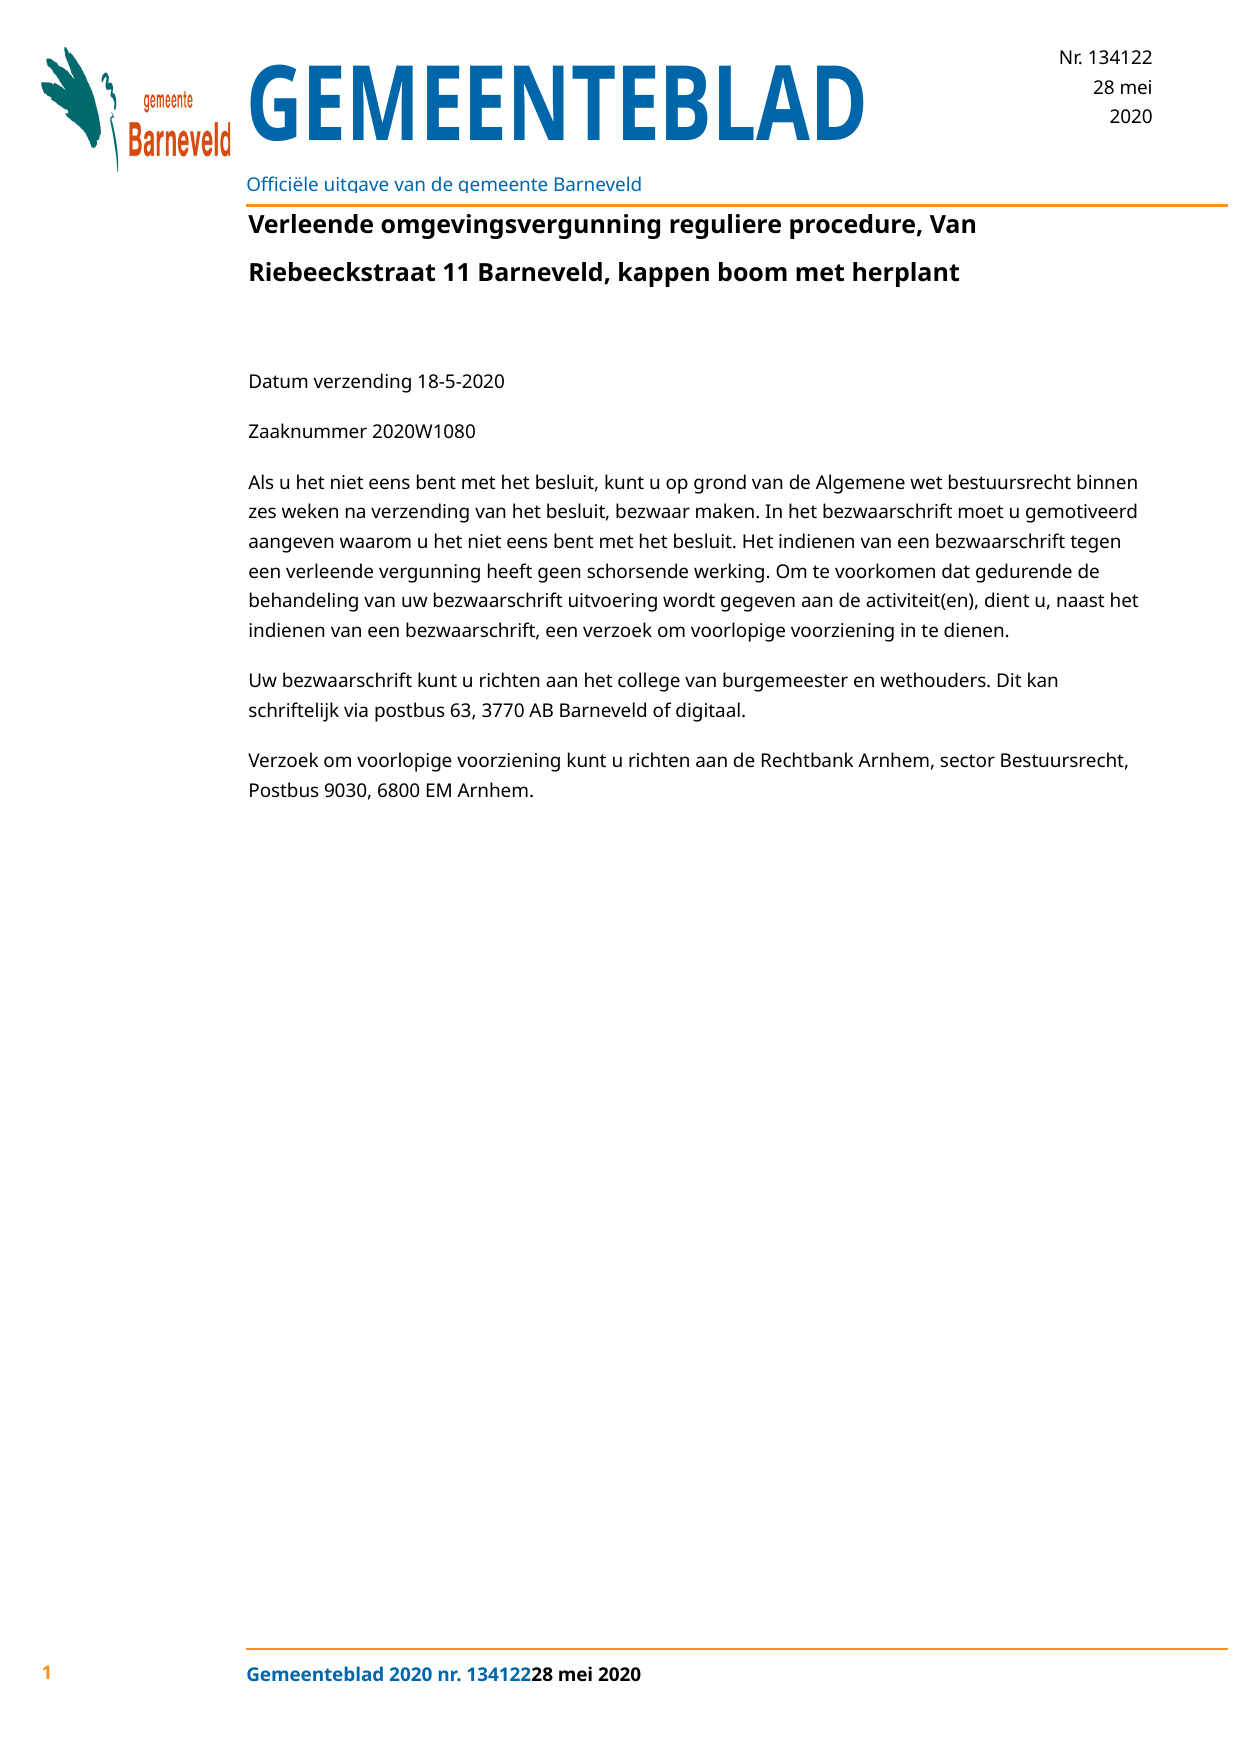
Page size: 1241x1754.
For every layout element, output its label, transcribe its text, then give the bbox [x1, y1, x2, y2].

text Verzoek om voorlopige voorziening kunt u richten aan de Rechtbank Arnhem, sector Bestuursrecht, Postbus 9030, 6800 EM Arnhem. [248, 747, 1152, 803]
picture [41, 47, 231, 172]
text Als u het niet eens bent met het besluit, kunt u op grond van de Algemene wet bestuursrecht binnen zes weken na verzending van het besluit, bezwaar maken. In het bezwaarschrift moet u gemotiveerd aangeven waarom u het niet eens bent met het besluit. Het indienen van een bezwaarschrift tegen een verleende vergunning heeft geen schorsende werking. Om te voorkomen dat gedurende de behandeling van uw bezwaarschrift uitvoering wordt gegeven aan de activiteit(en), dient u, naast het indienen van een bezwaarschrift, een verzoek om voorlopige voorziening in te dienen. [248, 469, 1152, 643]
text Uw bezwaarschrift kunt u richten aan het college van burgemeester en wethouders. Dit kan schriftelijk via postbus 63, 3770 AB Barneveld of digitaal. [248, 667, 1152, 723]
text Verleende omgevingsvergunning reguliere procedure, Van Riebeeckstraat 11 Barneveld, kappen boom met herplant [248, 207, 1152, 288]
text Zaaknummer 2020W1080 [248, 419, 1152, 444]
text Datum verzending 18-5-2020 [248, 368, 1152, 394]
